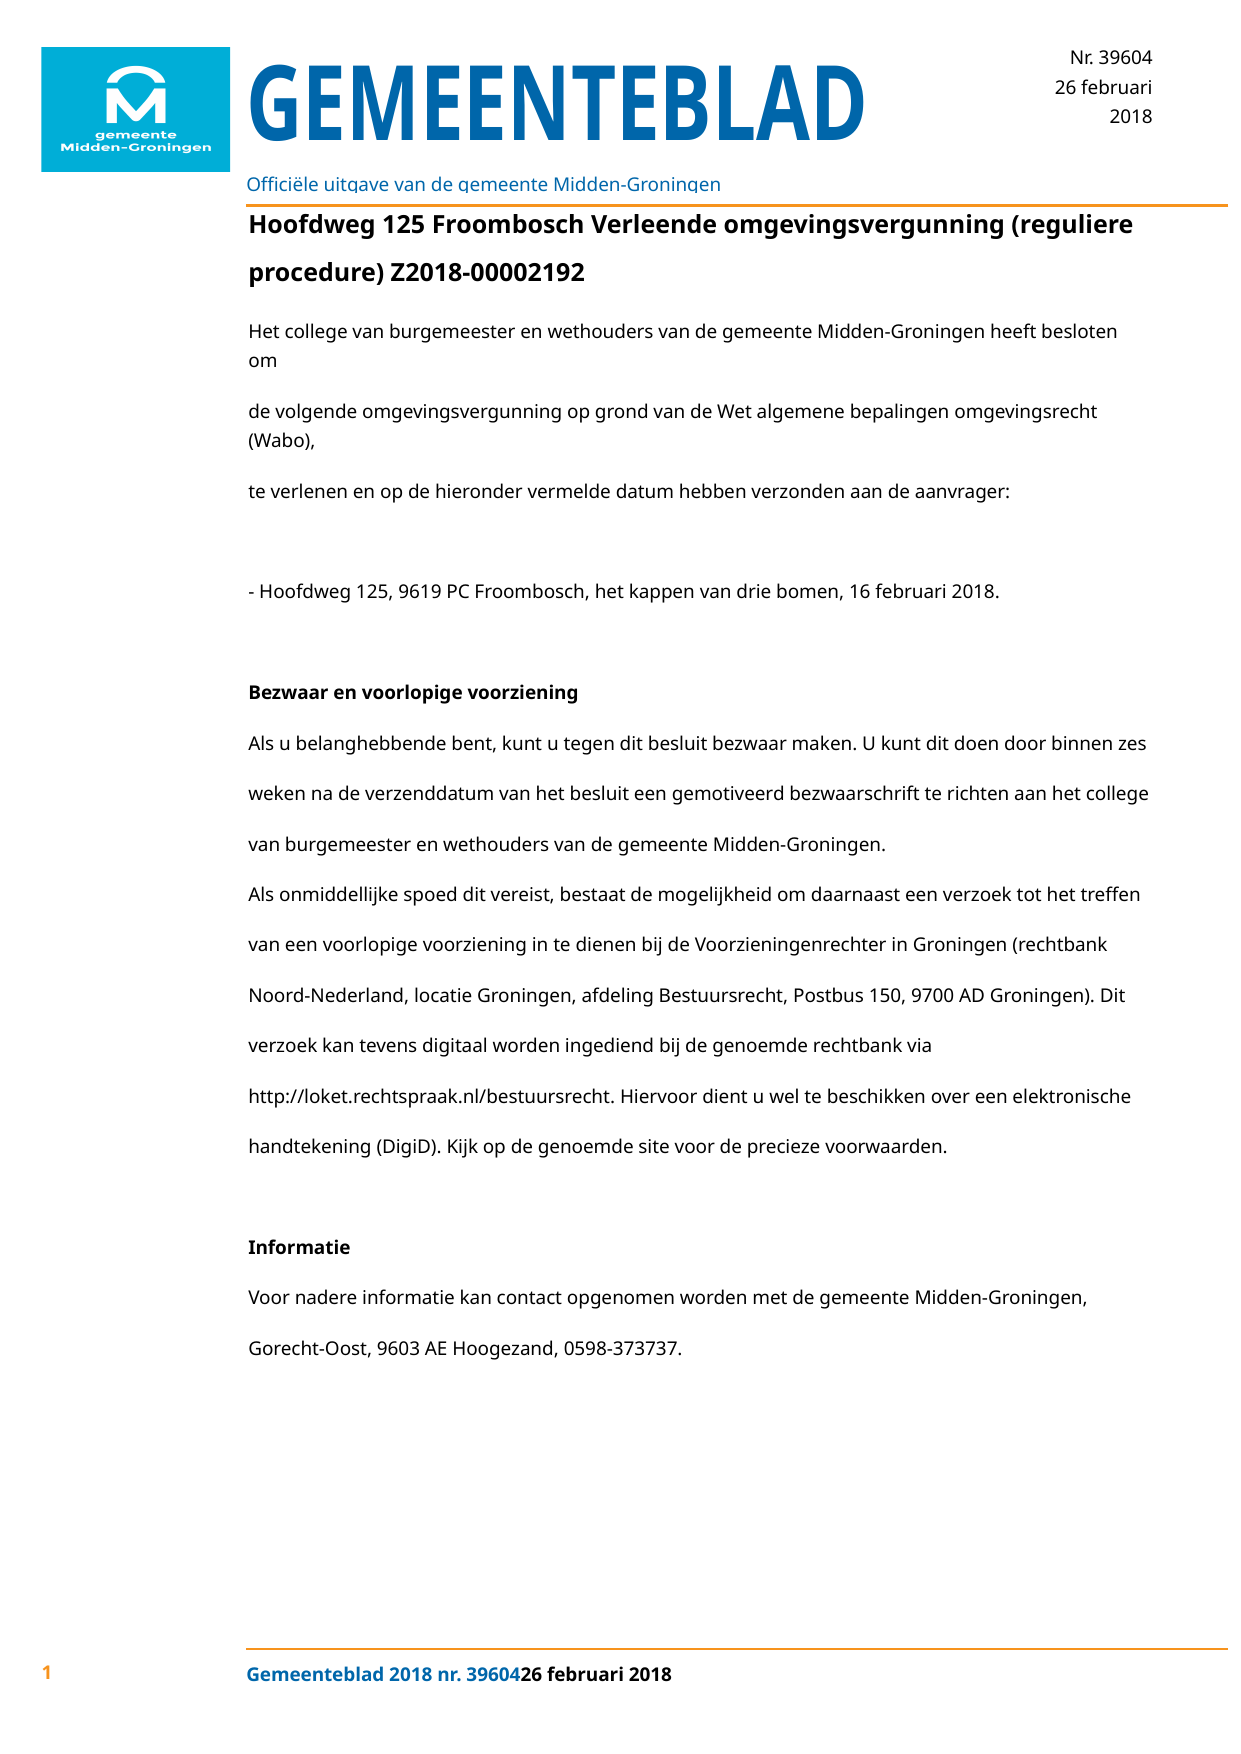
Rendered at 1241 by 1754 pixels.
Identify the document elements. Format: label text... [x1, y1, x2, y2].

text Voor nadere informatie kan contact opgenomen worden met de gemeente Midden-Groningen, [248, 1284, 1152, 1310]
text van burgemeester en wethouders van de gemeente Midden-Groningen. [248, 831, 1152, 857]
text Informatie [248, 1234, 1152, 1260]
text verzoek kan tevens digitaal worden ingediend bij de genoemde rechtbank via [248, 1032, 1152, 1058]
text - Hoofdweg 125, 9619 PC Froombosch, het kappen van drie bomen, 16 februari 2018. [248, 579, 1152, 604]
text Bezwaar en voorlopige voorziening [248, 679, 1152, 705]
picture [184, 146, 190, 153]
text weken na de verzenddatum van het besluit een gemotiveerd bezwaarschrift te richten aan het college [248, 780, 1152, 806]
text de volgende omgevingsvergunning op grond van de Wet algemene bepalingen omgevingsrecht (Wabo), [248, 398, 1152, 453]
text Het college van burgemeester en wethouders van de gemeente Midden-Groningen heeft besloten om [248, 318, 1152, 373]
picture [108, 66, 164, 82]
picture [107, 89, 165, 122]
text handtekening (DigiD). Kijk op de genoemde site voor de precieze voorwaarden. [248, 1133, 1152, 1159]
text van een voorlopige voorziening in te dienen bij de Voorzieningenrechter in Groningen (rechtbank [248, 932, 1152, 957]
text Als u belanghebbende bent, kunt u tegen dit besluit bezwaar maken. U kunt dit doen door binnen zes [248, 730, 1152, 756]
text Gorecht-Oost, 9603 AE Hoogezand, 0598-373737. [248, 1335, 1152, 1361]
text Als onmiddellijke spoed dit vereist, bestaat de mogelijkheid om daarnaast een verzoek tot het treffen [248, 881, 1152, 907]
text Noord-Nederland, locatie Groningen, afdeling Bestuursrecht, Postbus 150, 9700 AD Groningen). Dit [248, 982, 1152, 1008]
text te verlenen en op de hieronder vermelde datum hebben verzonden aan de aanvrager: [248, 478, 1152, 504]
text Hoofdweg 125 Froombosch Verleende omgevingsvergunning (reguliere procedure) Z2018-00002192 [248, 207, 1152, 288]
text http://loket.rechtspraak.nl/bestuursrecht. Hiervoor dient u wel te beschikken over een elektronische [248, 1083, 1152, 1109]
